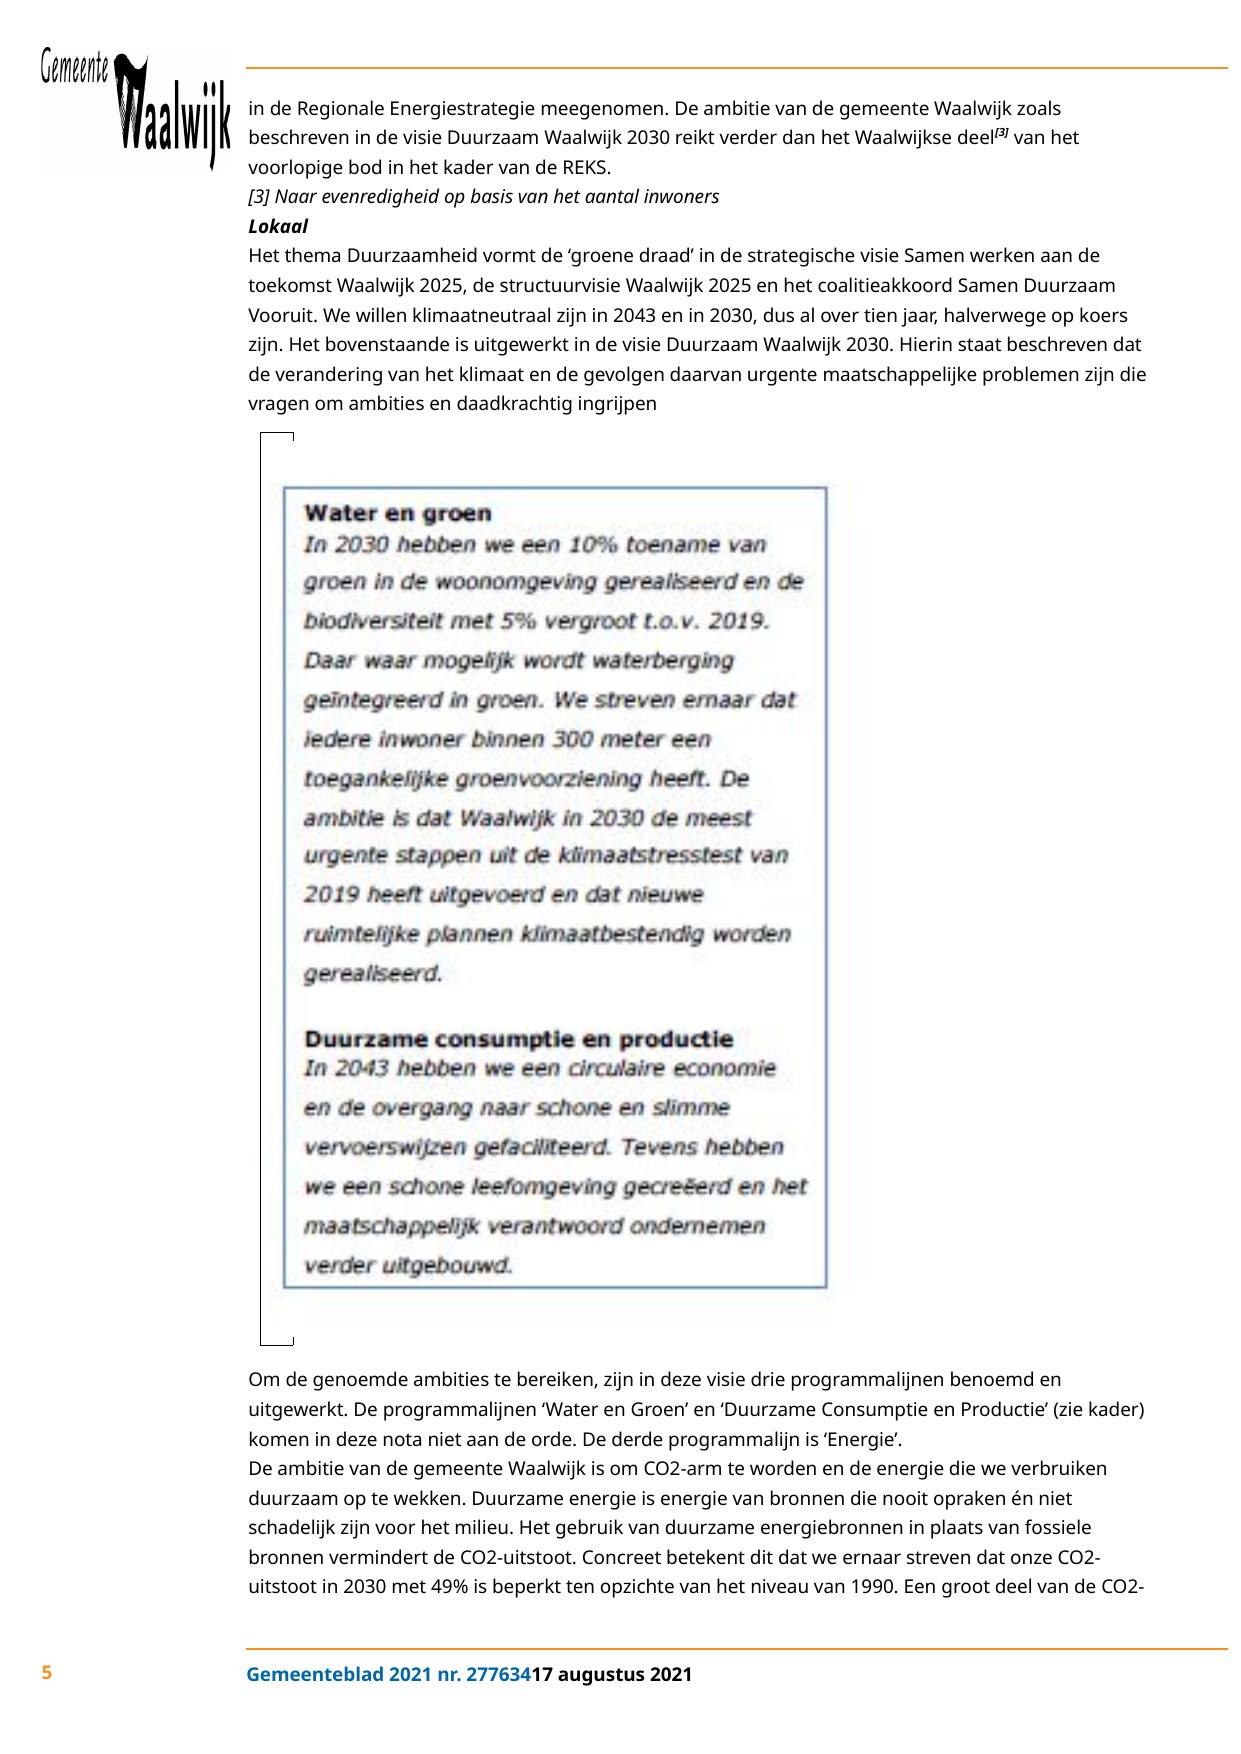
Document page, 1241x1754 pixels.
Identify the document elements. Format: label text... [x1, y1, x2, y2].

text De ambitie van de gemeente Waalwijk is om CO2-arm te worden en de energie die we verbruiken duurzaam op te wekken. Duurzame energie is energie van bronnen die nooit opraken én niet schadelijk zijn voor het milieu. Het gebruik van duurzame energiebronnen in plaats van fossiele bronnen vermindert de CO2-uitstoot. Concreet betekent dit dat we ernaar streven dat onze CO2-uitstoot in 2030 met 49% is beperkt ten opzichte van het niveau van 1990. Een groot deel van de CO2- [248, 1455, 1152, 1599]
text in de Regionale Energiestrategie meegenomen. De ambitie van de gemeente Waalwijk zoals beschreven in de visie Duurzaam Waalwijk 2030 reikt verder dan het Waalwijkse deel[3] van het voorlopige bod in het kader van de REKS. [248, 95, 1152, 180]
text Het thema Duurzaamheid vormt de ‘groene draad’ in de strategische visie Samen werken aan de toekomst Waalwijk 2025, de structuurvisie Waalwijk 2025 en het coalitieakkoord Samen Duurzaam Vooruit. We willen klimaatneutraal zijn in 2043 en in 2030, dus al over tien jaar, halverwege op koers zijn. Het bovenstaande is uitgewerkt in de visie Duurzaam Waalwijk 2030. Hierin staat beschreven dat de verandering van het klimaat en de gevolgen daarvan urgente maatschappelijke problemen zijn die vragen om ambities en daadkrachtig ingrijpen [248, 243, 1152, 416]
text Om de genoemde ambities te bereiken, zijn in deze visie drie programmalijnen benoemd en uitgewerkt. De programmalijnen ‘Water en Groen’ en ‘Duurzame Consumptie en Productie’ (zie kader) komen in deze nota niet aan de orde. De derde programmalijn is ‘Energie’. [248, 1367, 1152, 1452]
picture [41, 47, 231, 172]
text [3] Naar evenredigheid op basis van het aantal inwoners [248, 183, 1152, 209]
text Lokaal [248, 213, 1152, 239]
picture [268, 441, 860, 1337]
